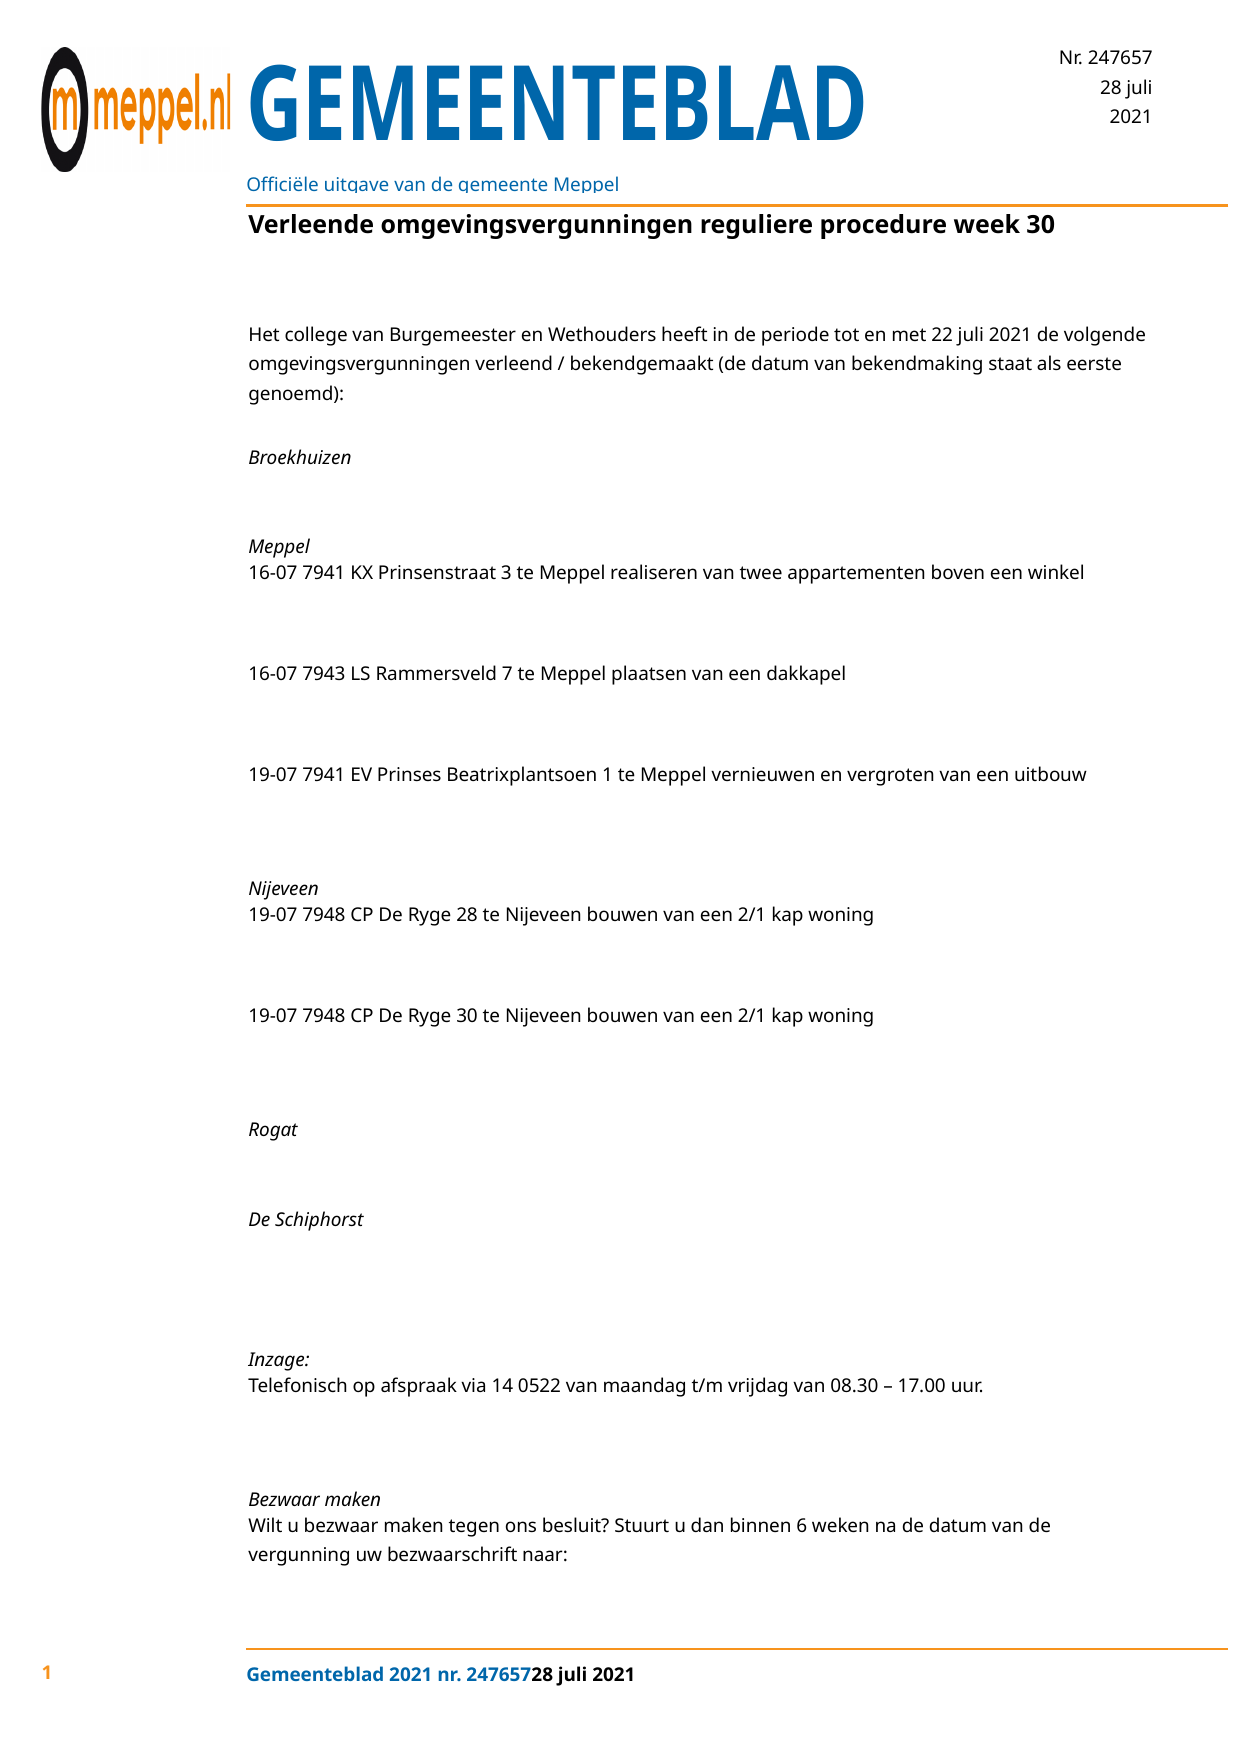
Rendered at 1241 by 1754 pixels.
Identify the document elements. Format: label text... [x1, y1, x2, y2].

text Meppel [248, 533, 1152, 559]
text 19-07 7948 CP De Ryge 30 te Nijeveen bouwen van een 2/1 kap woning [248, 1002, 1152, 1028]
text Inzage: [248, 1346, 1152, 1372]
text Broekhuizen [248, 444, 1152, 469]
text 19-07 7941 EV Prinses Beatrixplantsoen 1 te Meppel vernieuwen en vergroten van een uitbouw [248, 761, 1152, 787]
text Telefonisch op afspraak via 14 0522 van maandag t/m vrijdag van 08.30 – 17.00 uur. [248, 1372, 1152, 1397]
text 16-07 7941 KX Prinsenstraat 3 te Meppel realiseren van twee appartementen boven een winkel [248, 559, 1152, 585]
text Het college van Burgemeester en Wethouders heeft in de periode tot en met 22 juli 2021 de volgende omgevingsvergunningen verleend / bekendgemaakt (de datum van bekendmaking staat als eerste genoemd): [248, 321, 1152, 406]
text 19-07 7948 CP De Ryge 28 te Nijeveen bouwen van een 2/1 kap woning [248, 901, 1152, 927]
text Rogat [248, 1116, 1152, 1142]
text Bezwaar maken [248, 1486, 1152, 1512]
text Nijeveen [248, 875, 1152, 901]
text Verleende omgevingsvergunningen reguliere procedure week 30 [248, 207, 1152, 241]
picture [41, 47, 231, 172]
text 16-07 7943 LS Rammersveld 7 te Meppel plaatsen van een dakkapel [248, 660, 1152, 686]
text De Schiphorst [248, 1206, 1152, 1232]
text Wilt u bezwaar maken tegen ons besluit? Stuurt u dan binnen 6 weken na de datum van de vergunning uw bezwaarschrift naar: [248, 1512, 1152, 1567]
